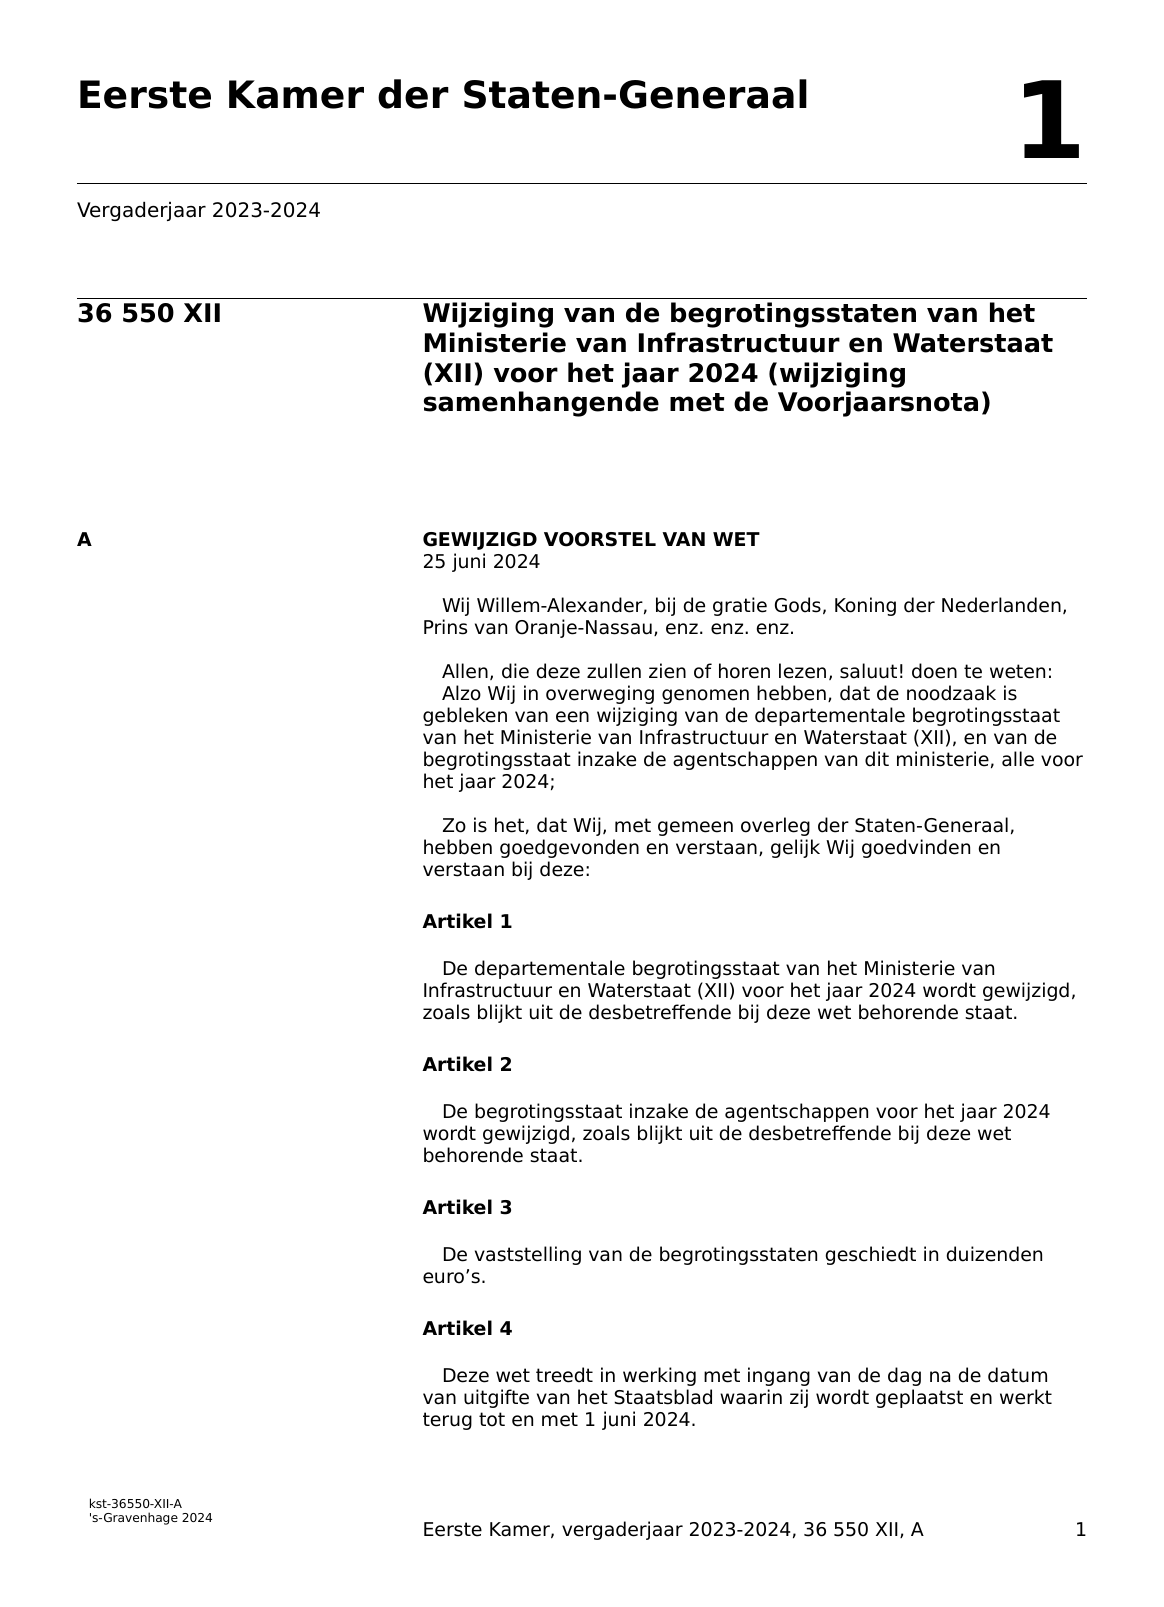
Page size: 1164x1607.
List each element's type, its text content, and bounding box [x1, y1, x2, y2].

text Wij Willem-Alexander, bij de gratie Gods, Koning der Nederlanden, Prins van Oranje-Nassau, enz. enz. enz. [422, 595, 1087, 639]
text kst-36550-XII-A [88, 1497, 323, 1511]
text 25 juni 2024 [422, 551, 1087, 573]
text 's-Gravenhage 2024 [88, 1511, 323, 1525]
text Zo is het, dat Wij, met gemeen overleg der Staten-Generaal, hebben goedgevonden en verstaan, gelijk Wij goedvinden en verstaan bij deze: [422, 815, 1087, 881]
table_header Eerste Kamer der Staten-Generaal [77, 59, 886, 183]
subtitle A GEWIJZIGD VOORSTEL VAN WET [77, 529, 1087, 551]
text Allen, die deze zullen zien of horen lezen, saluut! doen te weten: [422, 661, 1087, 683]
subtitle Artikel 3 [422, 1197, 1087, 1219]
table_header 1 [886, 59, 1087, 183]
text Deze wet treedt in werking met ingang van de dag na de datum van uitgifte van het Staatsblad waarin zij wordt geplaatst en werkt terug tot en met 1 juni 2024. [422, 1365, 1087, 1431]
subtitle Artikel 1 [422, 911, 1087, 933]
text De departementale begrotingsstaat van het Ministerie van Infrastructuur en Waterstaat (XII) voor het jaar 2024 wordt gewijzigd, zoals blijkt uit de desbetreffende bij deze wet behorende staat. [422, 958, 1087, 1024]
text De begrotingsstaat inzake de agentschappen voor het jaar 2024 wordt gewijzigd, zoals blijkt uit de desbetreffende bij deze wet behorende staat. [422, 1101, 1087, 1167]
subtitle 36 550 XII Wijziging van de begrotingsstaten van het Ministerie van Infrastructuur en Waterstaat (XII) voor het jaar 2024 (wijziging samenhangende met de Voorjaarsnota) [77, 299, 1087, 418]
subtitle Artikel 2 [422, 1054, 1087, 1076]
subtitle Artikel 4 [422, 1318, 1087, 1340]
text De vaststelling van de begrotingsstaten geschiedt in duizenden euro’s. [422, 1244, 1087, 1288]
text Alzo Wij in overweging genomen hebben, dat de noodzaak is gebleken van een wijziging van de departementale begrotingsstaat van het Ministerie van Infrastructuur en Waterstaat (XII), en van de begrotingsstaat inzake de agentschappen van dit ministerie, alle voor het jaar 2024; [422, 683, 1087, 793]
table_cell Vergaderjaar 2023-2024 [77, 184, 1087, 298]
